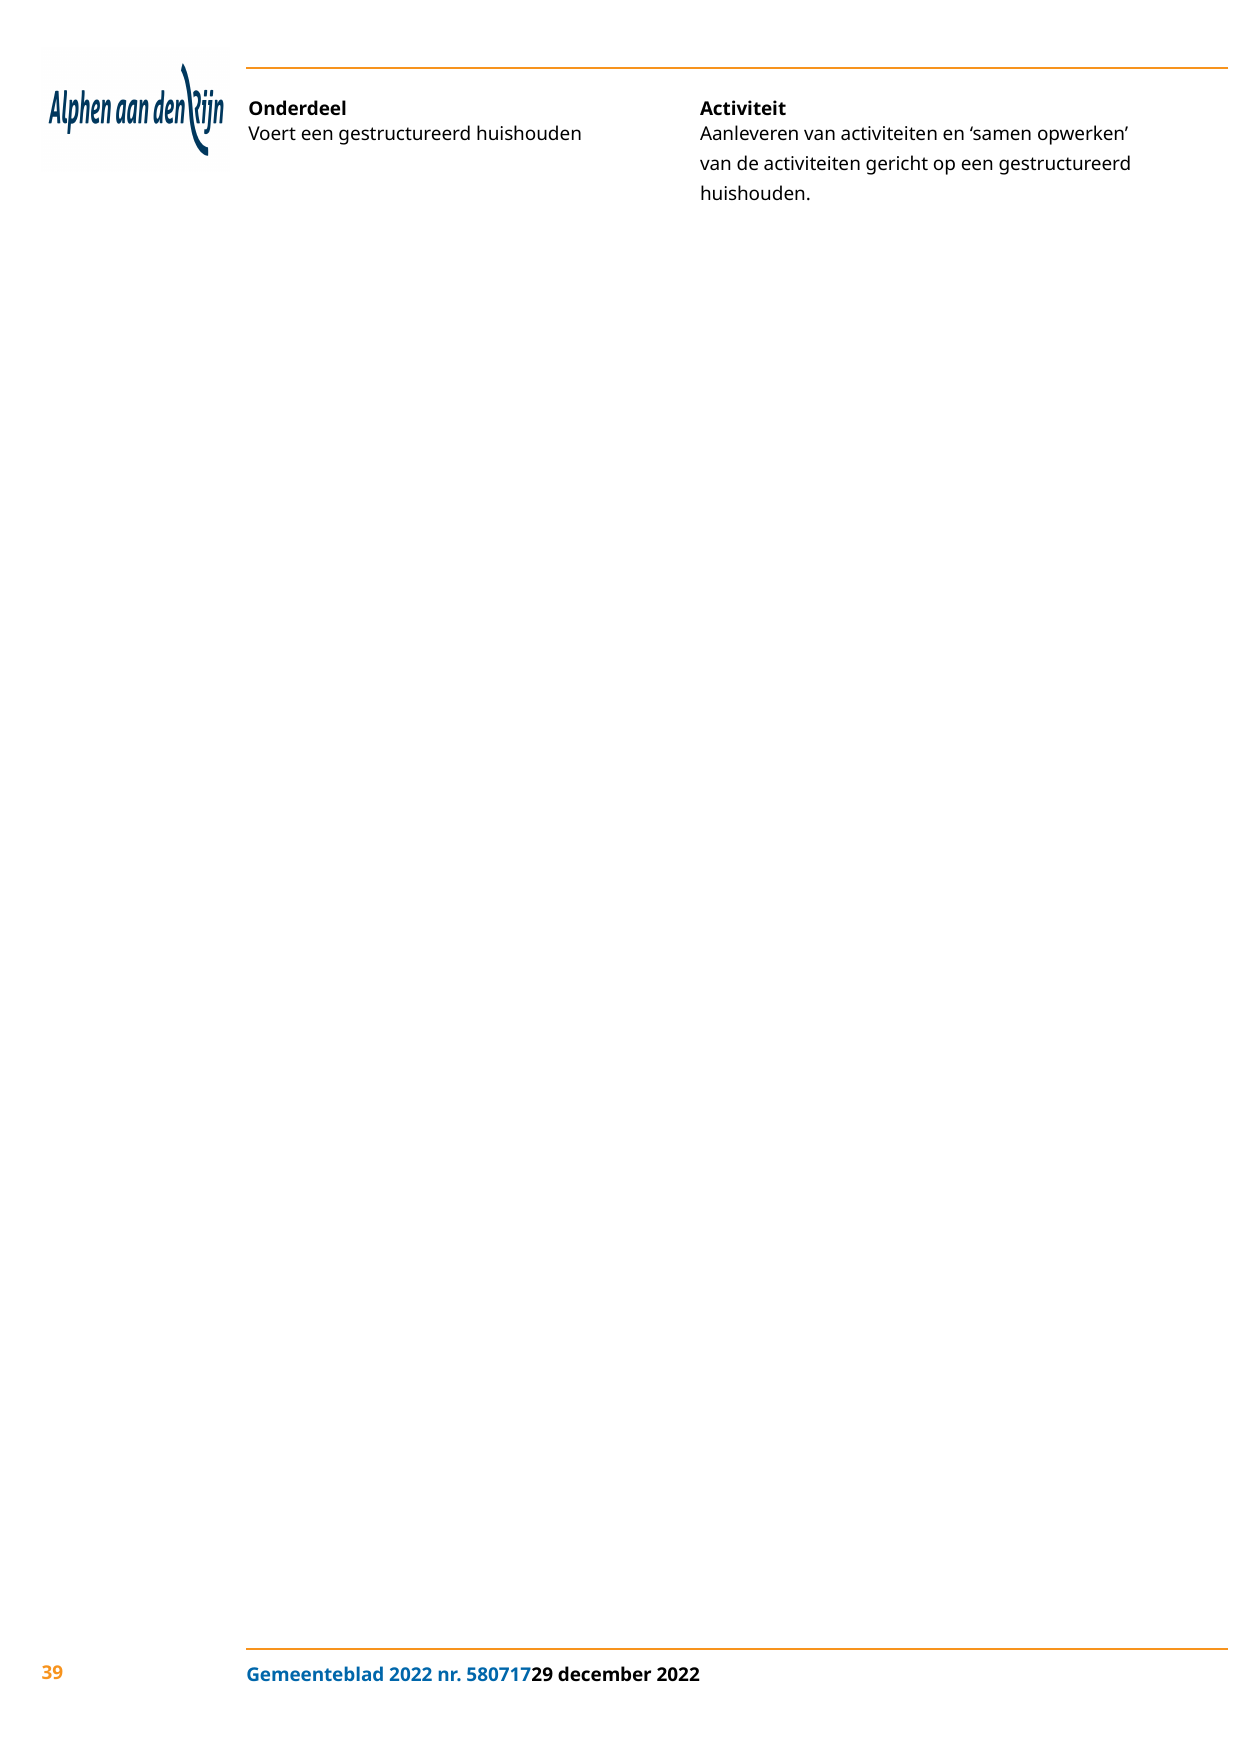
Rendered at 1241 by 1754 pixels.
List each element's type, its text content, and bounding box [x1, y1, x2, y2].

table_header Activiteit [700, 95, 1152, 121]
picture [41, 47, 231, 172]
table_header Onderdeel [248, 95, 700, 121]
table_cell Voert een gestructureerd huishouden [248, 121, 700, 205]
table_cell Aanleveren van activiteiten en ‘samen opwerken’ van de activiteiten gericht op een gestructureerd huishouden. [700, 121, 1152, 205]
